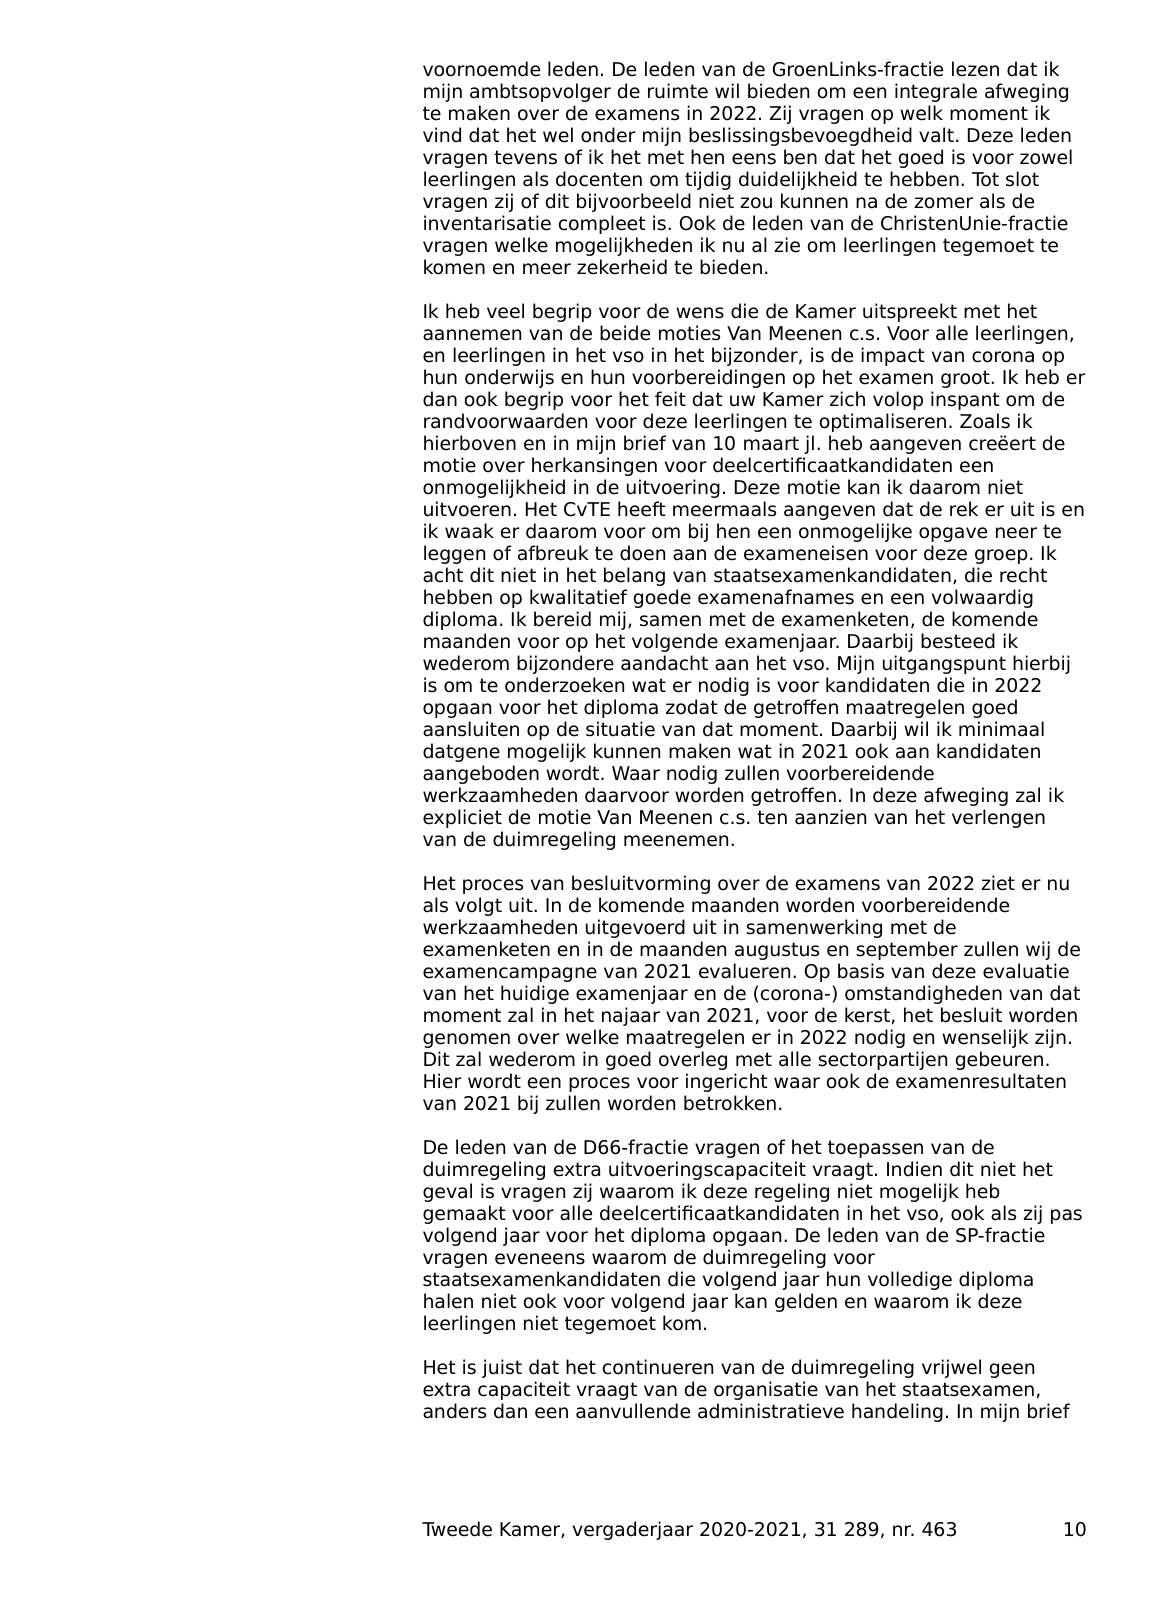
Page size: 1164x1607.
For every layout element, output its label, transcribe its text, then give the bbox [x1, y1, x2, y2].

text Het is juist dat het continueren van de duimregeling vrijwel geen extra capaciteit vraagt van de organisatie van het staatsexamen, anders dan een aanvullende administratieve handeling. In mijn brief [422, 1357, 1087, 1423]
text Ik heb veel begrip voor de wens die de Kamer uitspreekt met het aannemen van de beide moties Van Meenen c.s. Voor alle leerlingen, en leerlingen in het vso in het bijzonder, is de impact van corona op hun onderwijs en hun voorbereidingen op het examen groot. Ik heb er dan ook begrip voor het feit dat uw Kamer zich volop inspant om de randvoorwaarden voor deze leerlingen te optimaliseren. Zoals ik hierboven en in mijn brief van 10 maart jl. heb aangeven creëert de motie over herkansingen voor deelcertificaatkandidaten een onmogelijkheid in de uitvoering. Deze motie kan ik daarom niet uitvoeren. Het CvTE heeft meermaals aangeven dat de rek er uit is en ik waak er daarom voor om bij hen een onmogelijke opgave neer te leggen of afbreuk te doen aan de exameneisen voor deze groep. Ik acht dit niet in het belang van staatsexamenkandidaten, die recht hebben op kwalitatief goede examenafnames en een volwaardig diploma. Ik bereid mij, samen met de examenketen, de komende maanden voor op het volgende examenjaar. Daarbij besteed ik wederom bijzondere aandacht aan het vso. Mijn uitgangspunt hierbij is om te onderzoeken wat er nodig is voor kandidaten die in 2022 opgaan voor het diploma zodat de getroffen maatregelen goed aansluiten op de situatie van dat moment. Daarbij wil ik minimaal datgene mogelijk kunnen maken wat in 2021 ook aan kandidaten aangeboden wordt. Waar nodig zullen voorbereidende werkzaamheden daarvoor worden getroffen. In deze afweging zal ik expliciet de motie Van Meenen c.s. ten aanzien van het verlengen van de duimregeling meenemen. [422, 301, 1087, 851]
text De leden van de D66-fractie vragen of het toepassen van de duimregeling extra uitvoeringscapaciteit vraagt. Indien dit niet het geval is vragen zij waarom ik deze regeling niet mogelijk heb gemaakt voor alle deelcertificaatkandidaten in het vso, ook als zij pas volgend jaar voor het diploma opgaan. De leden van de SP-fractie vragen eveneens waarom de duimregeling voor staatsexamenkandidaten die volgend jaar hun volledige diploma halen niet ook voor volgend jaar kan gelden en waarom ik deze leerlingen niet tegemoet kom. [422, 1137, 1087, 1334]
text voornoemde leden. De leden van de GroenLinks-fractie lezen dat ik mijn ambtsopvolger de ruimte wil bieden om een integrale afweging te maken over de examens in 2022. Zij vragen op welk moment ik vind dat het wel onder mijn beslissingsbevoegdheid valt. Deze leden vragen tevens of ik het met hen eens ben dat het goed is voor zowel leerlingen als docenten om tijdig duidelijkheid te hebben. Tot slot vragen zij of dit bijvoorbeeld niet zou kunnen na de zomer als de inventarisatie compleet is. Ook de leden van de ChristenUnie-fractie vragen welke mogelijkheden ik nu al zie om leerlingen tegemoet te komen en meer zekerheid te bieden. [422, 59, 1087, 279]
text Het proces van besluitvorming over de examens van 2022 ziet er nu als volgt uit. In de komende maanden worden voorbereidende werkzaamheden uitgevoerd uit in samenwerking met de examenketen en in de maanden augustus en september zullen wij de examencampagne van 2021 evalueren. Op basis van deze evaluatie van het huidige examenjaar en de (corona-) omstandigheden van dat moment zal in het najaar van 2021, voor de kerst, het besluit worden genomen over welke maatregelen er in 2022 nodig en wenselijk zijn. Dit zal wederom in goed overleg met alle sectorpartijen gebeuren. Hier wordt een proces voor ingericht waar ook de examenresultaten van 2021 bij zullen worden betrokken. [422, 873, 1087, 1114]
